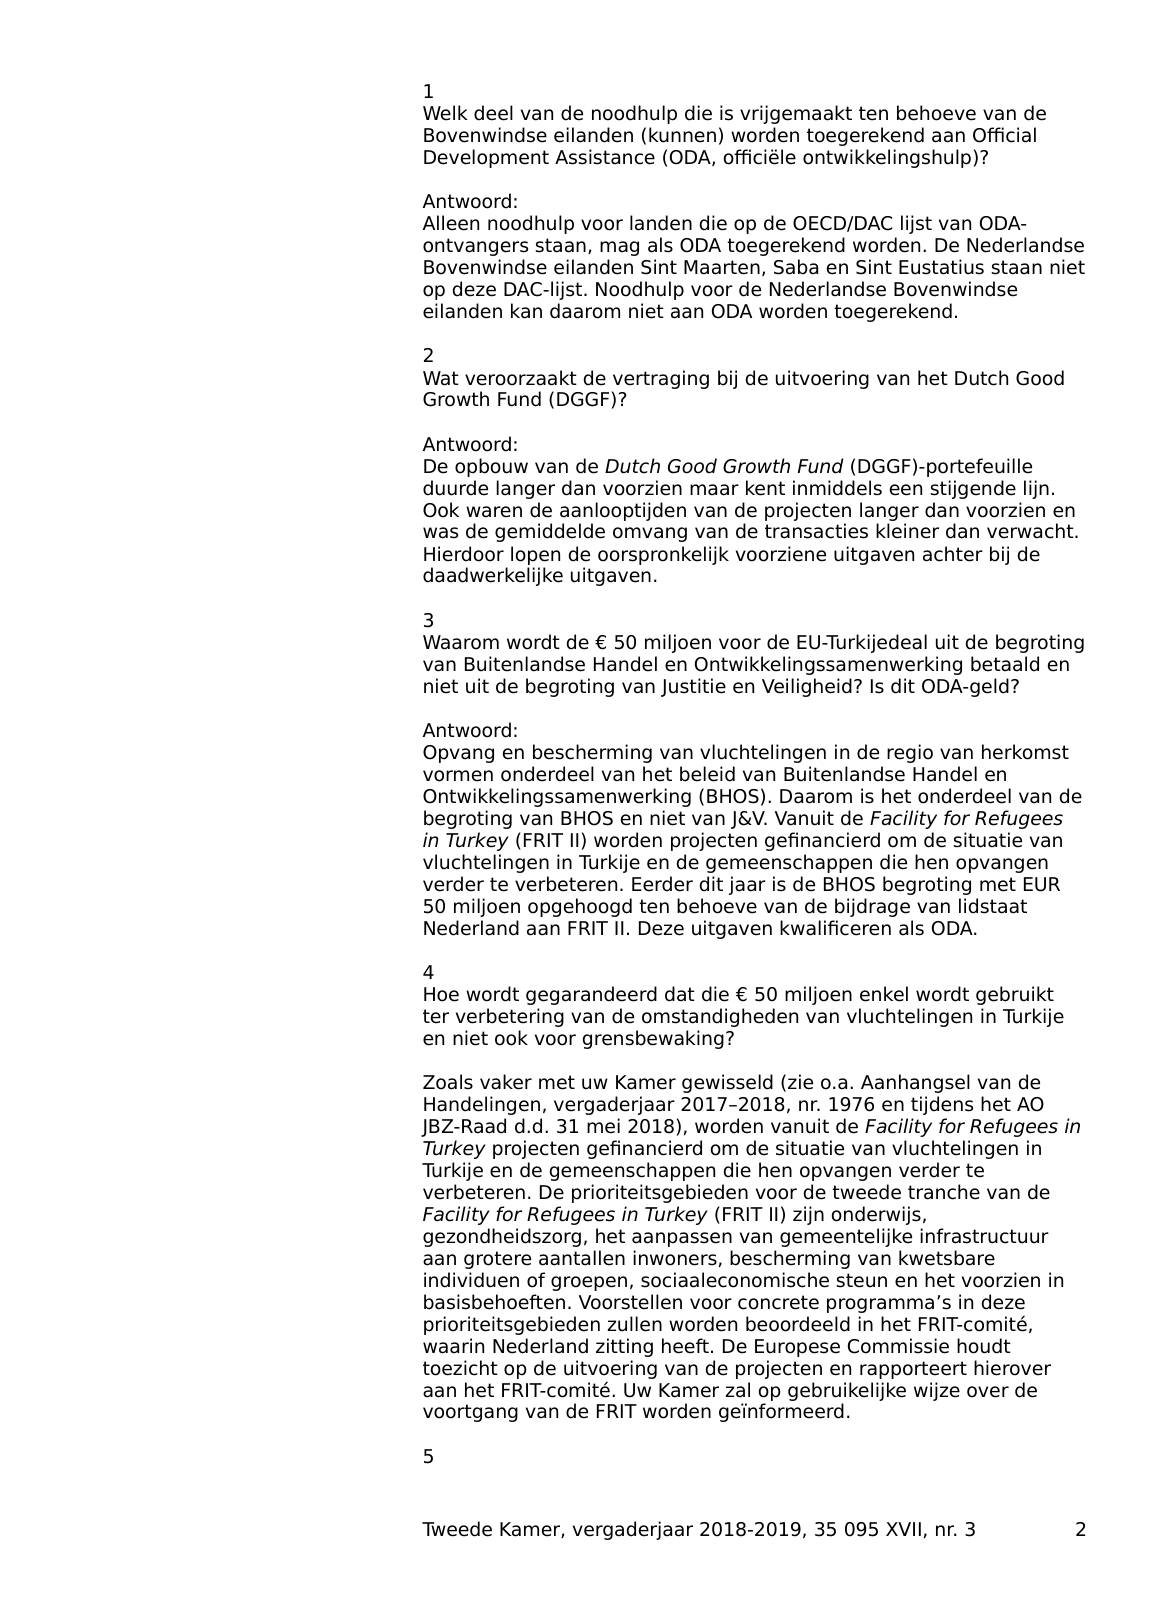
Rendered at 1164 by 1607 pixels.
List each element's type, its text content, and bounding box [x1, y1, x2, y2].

text De opbouw van de Dutch Good Growth Fund (DGGF)-portefeuille duurde langer dan voorzien maar kent inmiddels een stijgende lijn. Ook waren de aanlooptijden van de projecten langer dan voorzien en was de gemiddelde omvang van de transacties kleiner dan verwacht. [422, 456, 1087, 543]
text Zoals vaker met uw Kamer gewisseld (zie o.a. Aanhangsel van de Handelingen, vergaderjaar 2017–2018, nr. 1976 en tijdens het AO JBZ-Raad d.d. 31 mei 2018), worden vanuit de Facility for Refugees in Turkey projecten gefinancierd om de situatie van vluchtelingen in Turkije en de gemeenschappen die hen opvangen verder te verbeteren. De prioriteitsgebieden voor de tweede tranche van de Facility for Refugees in Turkey (FRIT II) zijn onderwijs, gezondheidszorg, het aanpassen van gemeentelijke infrastructuur aan grotere aantallen inwoners, bescherming van kwetsbare individuen of groepen, sociaaleconomische steun en het voorzien in basisbehoeften. Voorstellen voor concrete programma’s in deze prioriteitsgebieden zullen worden beoordeeld in het FRIT-comité, waarin Nederland zitting heeft. De Europese Commissie houdt toezicht op de uitvoering van de projecten en rapporteert hierover aan het FRIT-comité. Uw Kamer zal op gebruikelijke wijze over de voortgang van de FRIT worden geïnformeerd. [422, 1072, 1087, 1423]
text Antwoord: [422, 433, 1087, 456]
text Opvang en bescherming van vluchtelingen in de regio van herkomst vormen onderdeel van het beleid van Buitenlandse Handel en Ontwikkelingssamenwerking (BHOS). Daarom is het onderdeel van de begroting van BHOS en niet van J&V. Vanuit de Facility for Refugees in Turkey (FRIT II) worden projecten gefinancierd om de situatie van vluchtelingen in Turkije en de gemeenschappen die hen opvangen verder te verbeteren. Eerder dit jaar is de BHOS begroting met EUR 50 miljoen opgehoogd ten behoeve van de bijdrage van lidstaat Nederland aan FRIT II. Deze uitgaven kwalificeren als ODA. [422, 742, 1087, 939]
text Antwoord: [422, 191, 1087, 213]
text 4 [422, 962, 1087, 984]
text Antwoord: [422, 720, 1087, 742]
text 2 [422, 345, 1087, 367]
text 5 [422, 1446, 1087, 1468]
text 3 [422, 609, 1087, 632]
text Alleen noodhulp voor landen die op de OECD/DAC lijst van ODA-ontvangers staan, mag als ODA toegerekend worden. De Nederlandse Bovenwindse eilanden Sint Maarten, Saba en Sint Eustatius staan niet op deze DAC-lijst. Noodhulp voor de Nederlandse Bovenwindse eilanden kan daarom niet aan ODA worden toegerekend. [422, 213, 1087, 323]
text Hoe wordt gegarandeerd dat die € 50 miljoen enkel wordt gebruikt ter verbetering van de omstandigheden van vluchtelingen in Turkije en niet ook voor grensbewaking? [422, 984, 1087, 1049]
text Welk deel van de noodhulp die is vrijgemaakt ten behoeve van de Bovenwindse eilanden (kunnen) worden toegerekend aan Official Development Assistance (ODA, officiële ontwikkelingshulp)? [422, 103, 1087, 169]
text 1 [422, 81, 1087, 103]
text Wat veroorzaakt de vertraging bij de uitvoering van het Dutch Good Growth Fund (DGGF)? [422, 367, 1087, 411]
text Hierdoor lopen de oorspronkelijk voorziene uitgaven achter bij de daadwerkelijke uitgaven. [422, 543, 1087, 587]
text Waarom wordt de € 50 miljoen voor de EU-Turkijedeal uit de begroting van Buitenlandse Handel en Ontwikkelingssamenwerking betaald en niet uit de begroting van Justitie en Veiligheid? Is dit ODA-geld? [422, 632, 1087, 697]
